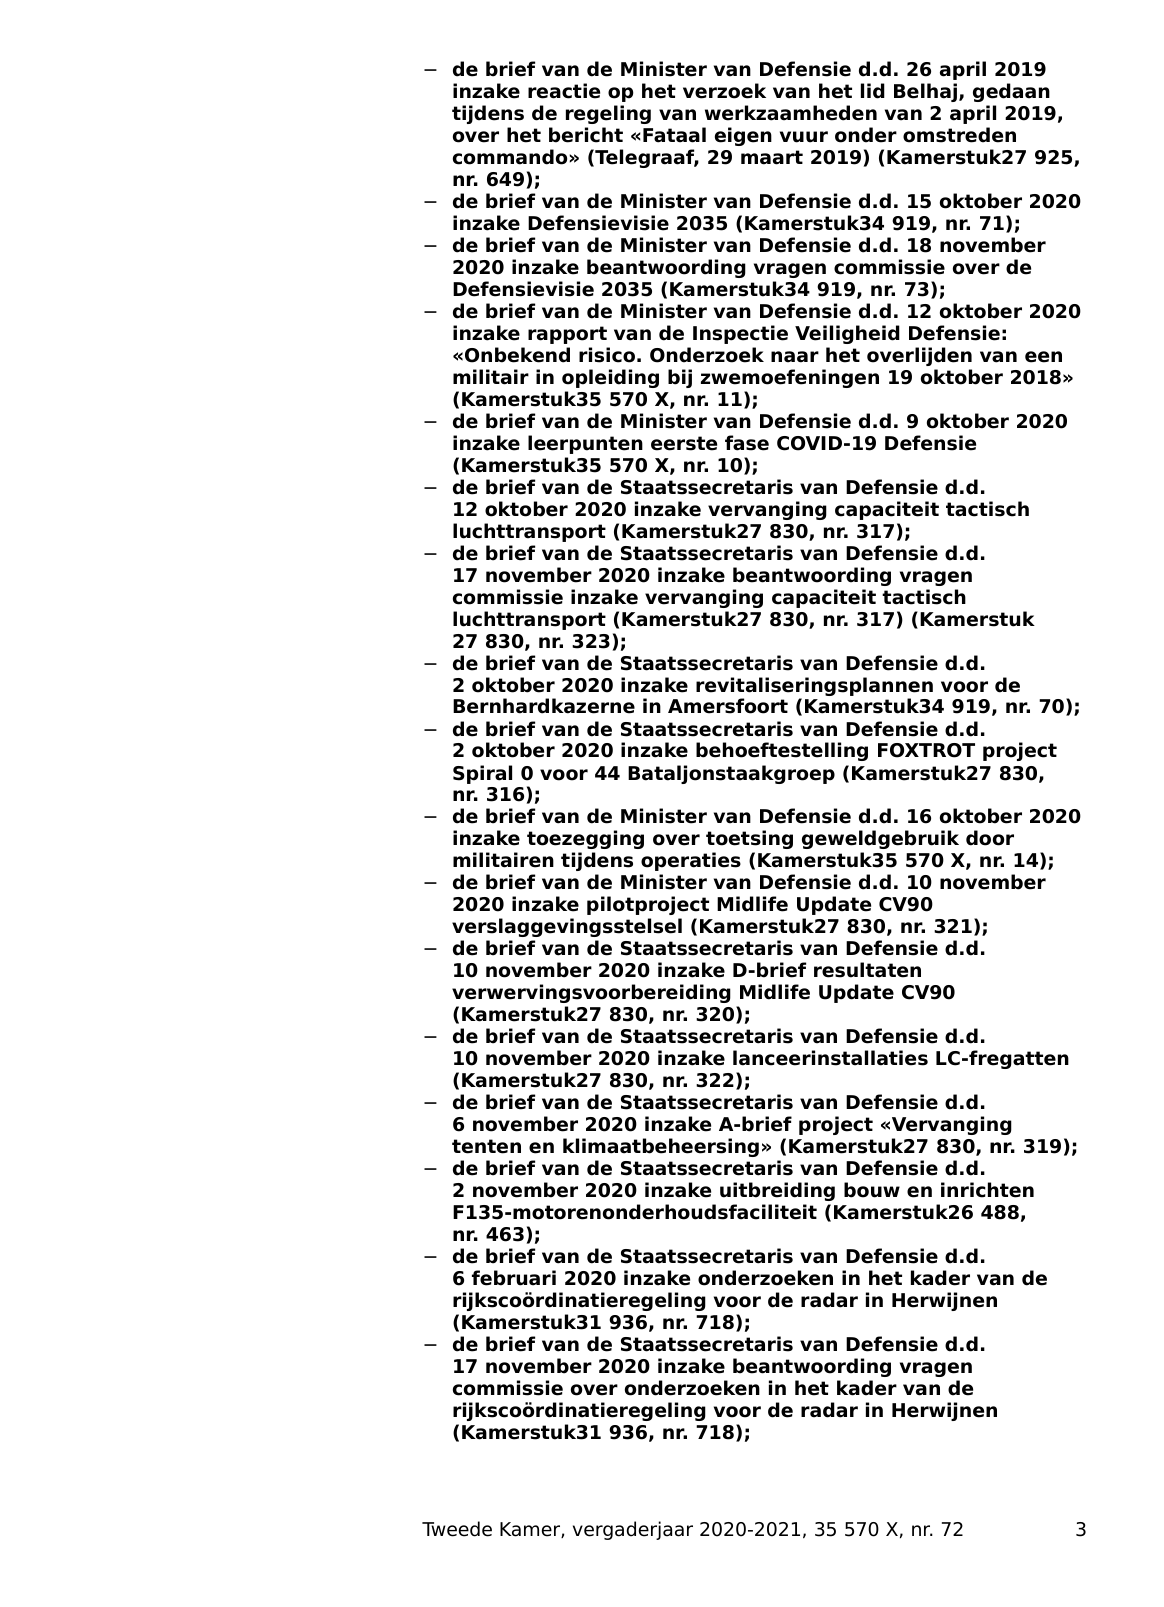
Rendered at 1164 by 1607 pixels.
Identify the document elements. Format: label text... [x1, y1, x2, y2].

text − de brief van de Minister van Defensie d.d. 9 oktober 2020 inzake leerpunten eerste fase COVID-19 Defensie (Kamerstuk35 570 X, nr. 10); [422, 411, 1087, 477]
text − de brief van de Staatssecretaris van Defensie d.d. 6 november 2020 inzake A-brief project «Vervanging tenten en klimaatbeheersing» (Kamerstuk27 830, nr. 319); [422, 1092, 1087, 1158]
text − de brief van de Staatssecretaris van Defensie d.d. 12 oktober 2020 inzake vervanging capaciteit tactisch luchttransport (Kamerstuk27 830, nr. 317); [422, 477, 1087, 543]
text − de brief van de Minister van Defensie d.d. 16 oktober 2020 inzake toezegging over toetsing geweldgebruik door militairen tijdens operaties (Kamerstuk35 570 X, nr. 14); [422, 806, 1087, 872]
text − de brief van de Staatssecretaris van Defensie d.d. 10 november 2020 inzake lanceerinstallaties LC-fregatten (Kamerstuk27 830, nr. 322); [422, 1026, 1087, 1092]
text − de brief van de Staatssecretaris van Defensie d.d. 2 oktober 2020 inzake revitaliseringsplannen voor de Bernhardkazerne in Amersfoort (Kamerstuk34 919, nr. 70); [422, 652, 1087, 718]
text − de brief van de Minister van Defensie d.d. 18 november 2020 inzake beantwoording vragen commissie over de Defensievisie 2035 (Kamerstuk34 919, nr. 73); [422, 235, 1087, 301]
text − de brief van de Minister van Defensie d.d. 15 oktober 2020 inzake Defensievisie 2035 (Kamerstuk34 919, nr. 71); [422, 191, 1087, 235]
text − de brief van de Staatssecretaris van Defensie d.d. 6 februari 2020 inzake onderzoeken in het kader van de rijkscoördinatieregeling voor de radar in Herwijnen (Kamerstuk31 936, nr. 718); [422, 1246, 1087, 1334]
text − de brief van de Minister van Defensie d.d. 10 november 2020 inzake pilotproject Midlife Update CV90 verslaggevingsstelsel (Kamerstuk27 830, nr. 321); [422, 872, 1087, 938]
text − de brief van de Staatssecretaris van Defensie d.d. 17 november 2020 inzake beantwoording vragen commissie over onderzoeken in het kader van de rijkscoördinatieregeling voor de radar in Herwijnen (Kamerstuk31 936, nr. 718); [422, 1334, 1087, 1444]
text − de brief van de Staatssecretaris van Defensie d.d. 2 oktober 2020 inzake behoeftestelling FOXTROT project Spiral 0 voor 44 Bataljonstaakgroep (Kamerstuk27 830, nr. 316); [422, 718, 1087, 806]
text − de brief van de Staatssecretaris van Defensie d.d. 10 november 2020 inzake D-brief resultaten verwervingsvoorbereiding Midlife Update CV90 (Kamerstuk27 830, nr. 320); [422, 938, 1087, 1026]
text − de brief van de Minister van Defensie d.d. 12 oktober 2020 inzake rapport van de Inspectie Veiligheid Defensie: «Onbekend risico. Onderzoek naar het overlijden van een militair in opleiding bij zwemoefeningen 19 oktober 2018» (Kamerstuk35 570 X, nr. 11); [422, 301, 1087, 411]
text − de brief van de Minister van Defensie d.d. 26 april 2019 inzake reactie op het verzoek van het lid Belhaj, gedaan tijdens de regeling van werkzaamheden van 2 april 2019, over het bericht «Fataal eigen vuur onder omstreden commando» (Telegraaf, 29 maart 2019) (Kamerstuk27 925, nr. 649); [422, 59, 1087, 191]
text − de brief van de Staatssecretaris van Defensie d.d. 2 november 2020 inzake uitbreiding bouw en inrichten F135-motorenonderhoudsfaciliteit (Kamerstuk26 488, nr. 463); [422, 1158, 1087, 1246]
text − de brief van de Staatssecretaris van Defensie d.d. 17 november 2020 inzake beantwoording vragen commissie inzake vervanging capaciteit tactisch luchttransport (Kamerstuk27 830, nr. 317) (Kamerstuk 27 830, nr. 323); [422, 543, 1087, 652]
